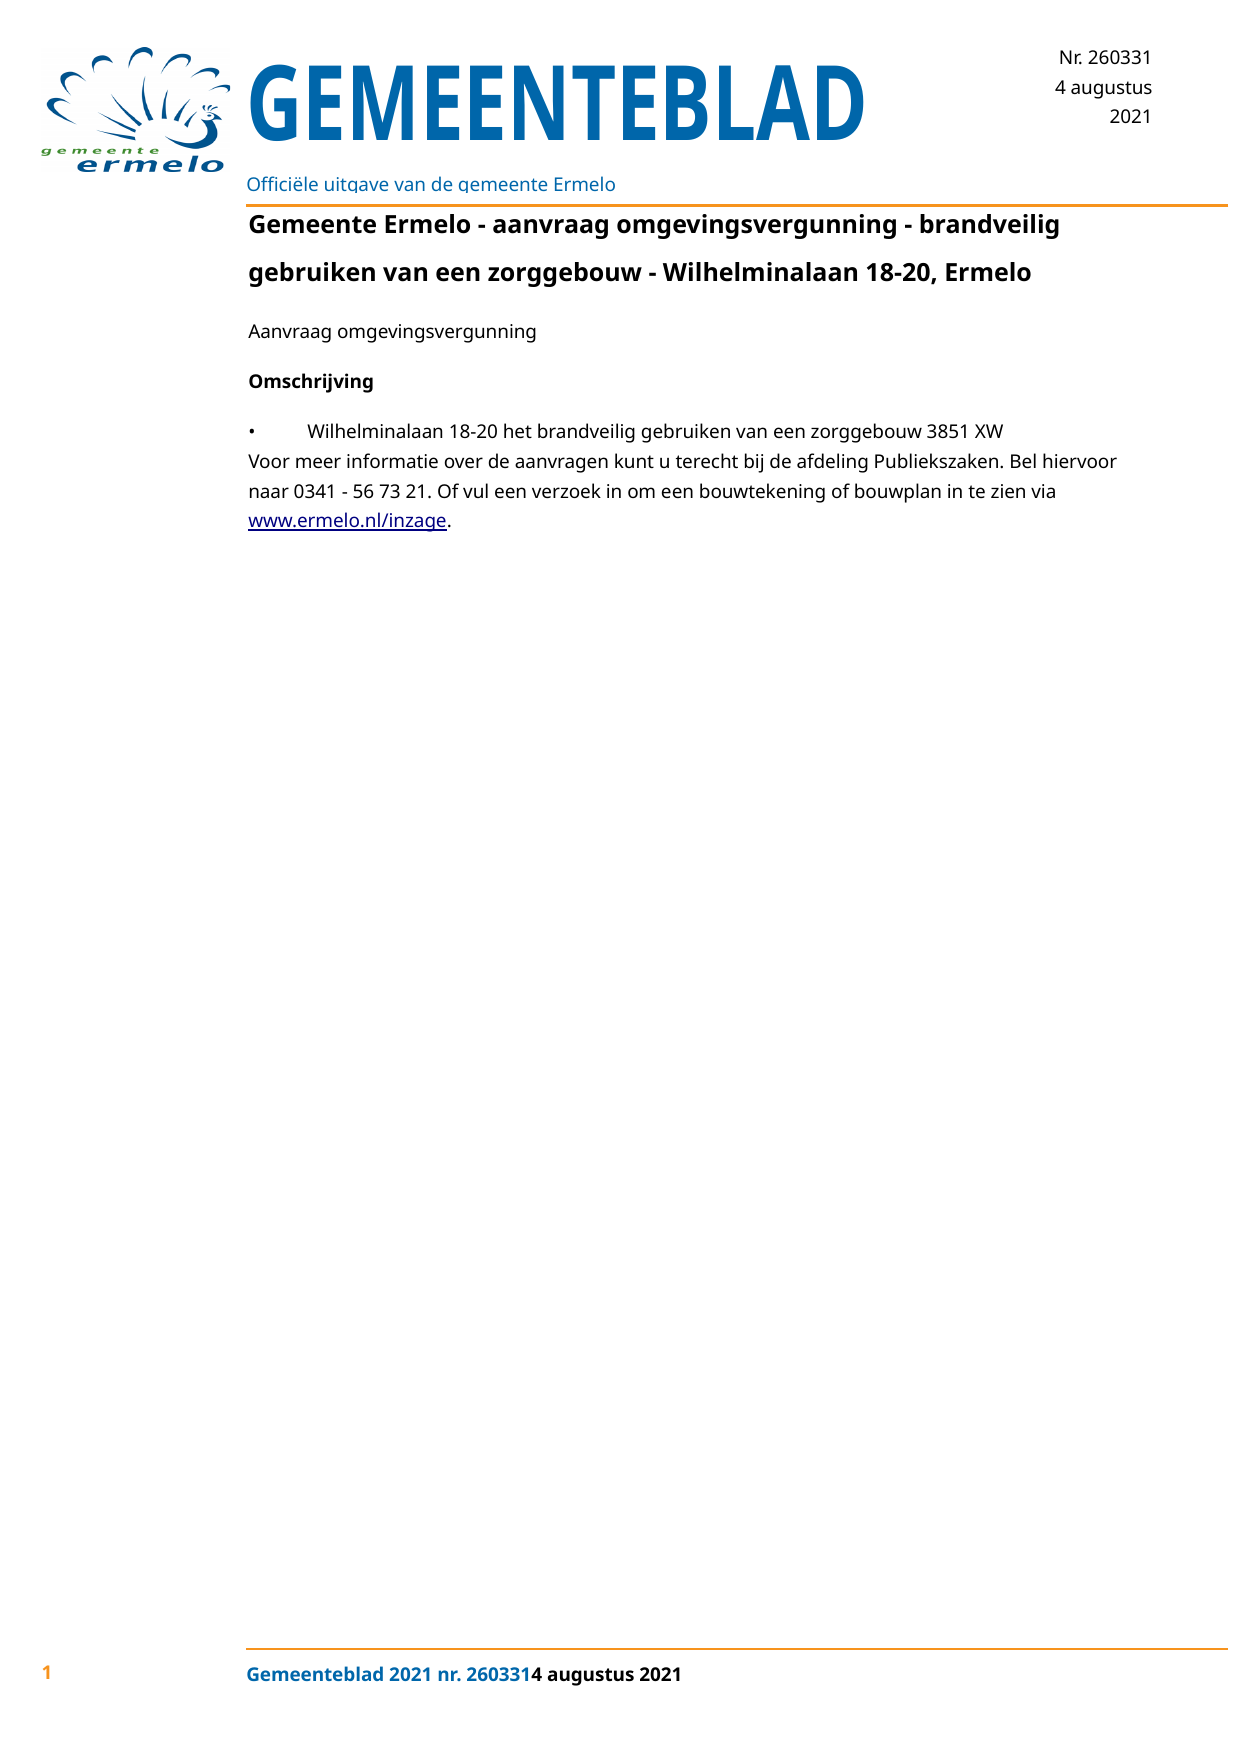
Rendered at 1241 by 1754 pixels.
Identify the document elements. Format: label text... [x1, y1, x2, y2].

list Wilhelminalaan 18-20 het brandveilig gebruiken van een zorggebouw 3851 XW [248, 419, 1152, 444]
text Aanvraag omgevingsvergunning [248, 318, 1152, 344]
text Omschrijving [248, 368, 1152, 394]
picture [41, 47, 231, 172]
text Gemeente Ermelo - aanvraag omgevingsvergunning - brandveilig gebruiken van een zorggebouw - Wilhelminalaan 18-20, Ermelo [248, 207, 1152, 288]
text Voor meer informatie over de aanvragen kunt u terecht bij de afdeling Publiekszaken. Bel hiervoor naar 0341 - 56 73 21. Of vul een verzoek in om een bouwtekening of bouwplan in te zien via www.ermelo.nl/inzage. [248, 448, 1152, 533]
